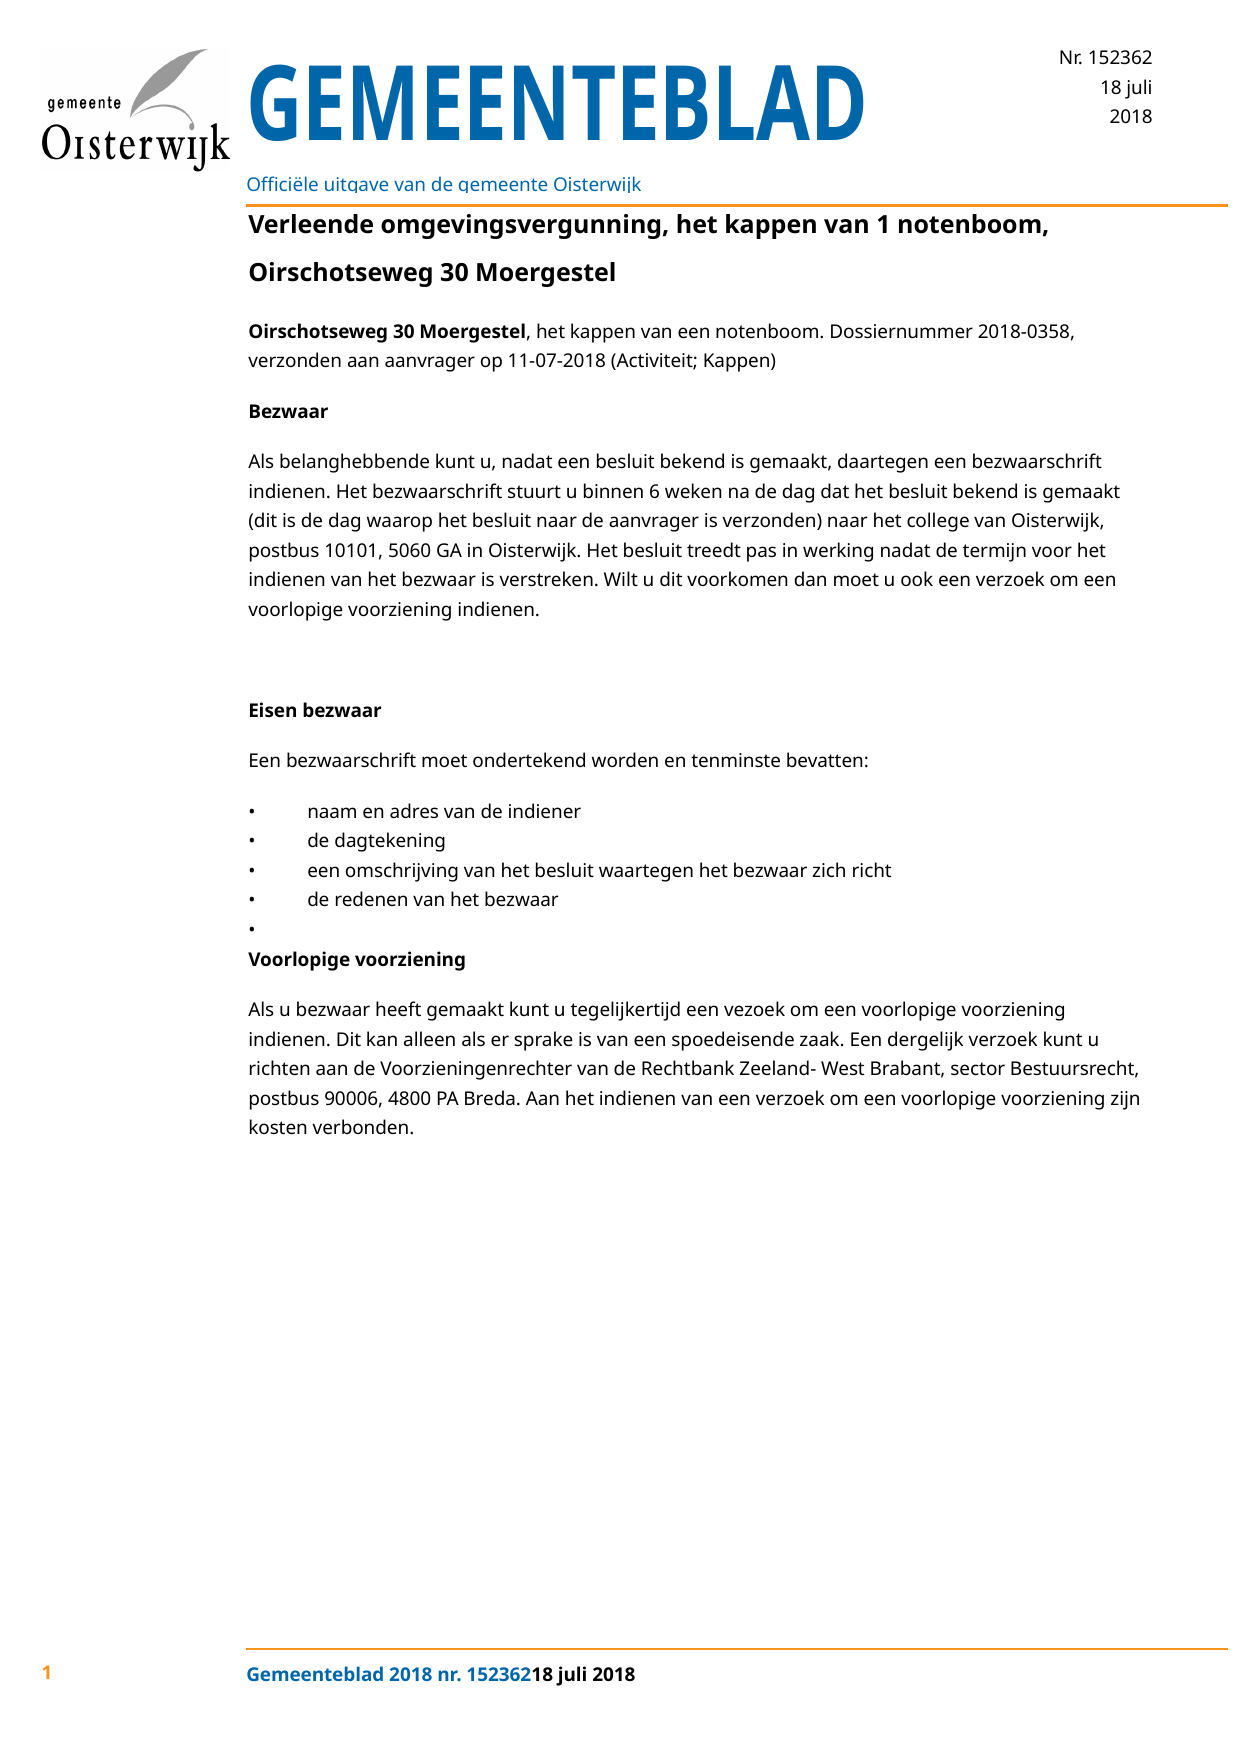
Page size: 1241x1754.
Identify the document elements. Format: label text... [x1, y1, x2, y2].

text Eisen bezwaar [248, 697, 1152, 723]
text Een bezwaarschrift moet ondertekend worden en tenminste bevatten: [248, 747, 1152, 773]
text Oirschotseweg 30 Moergestel, het kappen van een notenboom. Dossiernummer 2018-0358, verzonden aan aanvrager op 11-07-2018 (Activiteit; Kappen) [248, 318, 1152, 373]
list naam en adres van de indiener [248, 798, 1152, 824]
text Verleende omgevingsvergunning, het kappen van 1 notenboom, Oirschotseweg 30 Moergestel [248, 207, 1152, 288]
list een omschrijving van het besluit waartegen het bezwaar zich richt [248, 857, 1152, 883]
text Als u bezwaar heeft gemaakt kunt u tegelijkertijd een vezoek om een voorlopige voorziening indienen. Dit kan alleen als er sprake is van een spoedeisende zaak. Een dergelijk verzoek kunt u richten aan de Voorzieningenrechter van de Rechtbank Zeeland- West Brabant, sector Bestuursrecht, postbus 90006, 4800 PA Breda. Aan het indienen van een verzoek om een voorlopige voorziening zijn kosten verbonden. [248, 996, 1152, 1140]
list de redenen van het bezwaar [248, 887, 1152, 912]
text Als belanghebbende kunt u, nadat een besluit bekend is gemaakt, daartegen een bezwaarschrift indienen. Het bezwaarschrift stuurt u binnen 6 weken na de dag dat het besluit bekend is gemaakt (dit is de dag waarop het besluit naar de aanvrager is verzonden) naar het college van Oisterwijk, postbus 10101, 5060 GA in Oisterwijk. Het besluit treedt pas in werking nadat de termijn voor het indienen van het bezwaar is verstreken. Wilt u dit voorkomen dan moet u ook een verzoek om een voorlopige voorziening indienen. [248, 448, 1152, 622]
picture [41, 47, 231, 172]
text Bezwaar [248, 398, 1152, 424]
text Voorlopige voorziening [248, 946, 1152, 972]
list de dagtekening [248, 827, 1152, 853]
